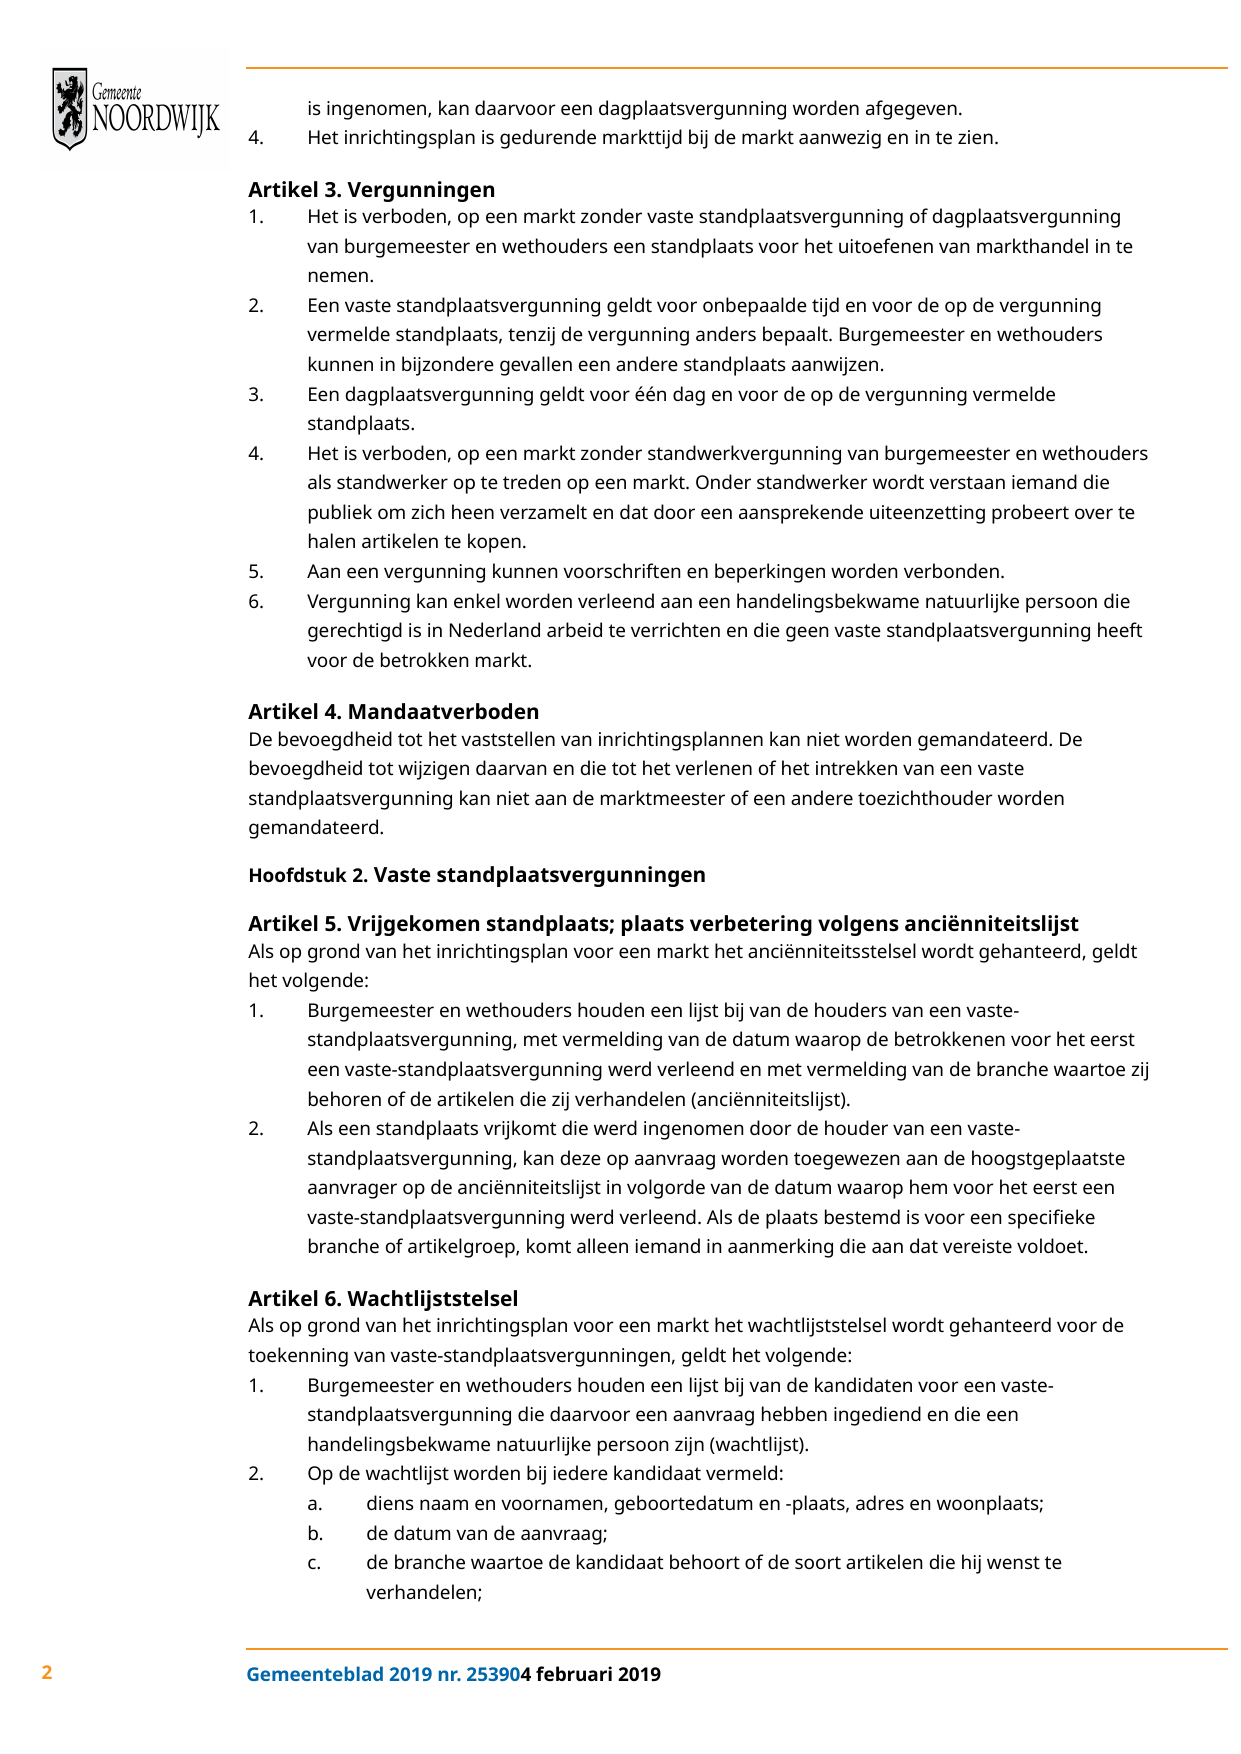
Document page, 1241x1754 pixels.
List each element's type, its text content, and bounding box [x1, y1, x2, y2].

list Een vaste standplaatsvergunning geldt voor onbepaalde tijd en voor de op de vergunning vermelde standplaats, tenzij de vergunning anders bepaalt. Burgemeester en wethouders kunnen in bijzondere gevallen een andere standplaats aanwijzen. [248, 292, 1152, 377]
list Als een standplaats vrijkomt die werd ingenomen door de houder van een vaste-standplaatsvergunning, kan deze op aanvraag worden toegewezen aan de hoogstgeplaatste aanvrager op de anciënniteitslijst in volgorde van de datum waarop hem voor het eerst een vaste-standplaatsvergunning werd verleend. Als de plaats bestemd is voor een specifieke branche of artikelgroep, komt alleen iemand in aanmerking die aan dat vereiste voldoet. [248, 1115, 1152, 1259]
text Artikel 4. Mandaatverboden [248, 697, 1152, 726]
text Artikel 5. Vrijgekomen standplaats; plaats verbetering volgens anciënniteitslijst [248, 909, 1152, 938]
picture [41, 47, 231, 172]
list Een dagplaatsvergunning geldt voor één dag en voor de op de vergunning vermelde standplaats. [248, 381, 1152, 436]
list diens naam en voornamen, geboortedatum en -plaats, adres en woonplaats; [307, 1490, 1152, 1516]
list Burgemeester en wethouders houden een lijst bij van de houders van een vaste-standplaatsvergunning, met vermelding van de datum waarop de betrokkenen voor het eerst een vaste-standplaatsvergunning werd verleend en met vermelding van de branche waartoe zij behoren of de artikelen die zij verhandelen (anciënniteitslijst). [248, 997, 1152, 1112]
list Het inrichtingsplan is gedurende markttijd bij de markt aanwezig en in te zien. [248, 124, 1152, 150]
list Op de wachtlijst worden bij iedere kandidaat vermeld: [248, 1461, 1152, 1486]
list Het is verboden, op een markt zonder vaste standplaatsvergunning of dagplaatsvergunning van burgemeester en wethouders een standplaats voor het uitoefenen van markthandel in te nemen. [248, 203, 1152, 288]
text Als op grond van het inrichtingsplan voor een markt het anciënniteitsstelsel wordt gehanteerd, geldt het volgende: [248, 938, 1152, 993]
text De bevoegdheid tot het vaststellen van inrichtingsplannen kan niet worden gemandateerd. De bevoegdheid tot wijzigen daarvan en die tot het verlenen of het intrekken van een vaste standplaatsvergunning kan niet aan de marktmeester of een andere toezichthouder worden gemandateerd. [248, 726, 1152, 840]
list Het is verboden, op een markt zonder standwerkvergunning van burgemeester en wethouders als standwerker op te treden op een markt. Onder standwerker wordt verstaan iemand die publiek om zich heen verzamelt en dat door een aansprekende uiteenzetting probeert over te halen artikelen te kopen. [248, 440, 1152, 554]
list Burgemeester en wethouders houden een lijst bij van de kandidaten voor een vaste-standplaatsvergunning die daarvoor een aanvraag hebben ingediend en die een handelingsbekwame natuurlijke persoon zijn (wachtlijst). [248, 1372, 1152, 1457]
list Vergunning kan enkel worden verleend aan een handelingsbekwame natuurlijke persoon die gerechtigd is in Nederland arbeid te verrichten en die geen vaste standplaatsvergunning heeft voor de betrokken markt. [248, 588, 1152, 673]
list de datum van de aanvraag; [307, 1520, 1152, 1545]
text Als op grond van het inrichtingsplan voor een markt het wachtlijststelsel wordt gehanteerd voor de toekenning van vaste-standplaatsvergunningen, geldt het volgende: [248, 1313, 1152, 1368]
text Artikel 6. Wachtlijststelsel [248, 1284, 1152, 1313]
text Artikel 3. Vergunningen [248, 175, 1152, 203]
text Hoofdstuk 2. Vaste standplaatsvergunningen [248, 860, 1152, 889]
list Aan een vergunning kunnen voorschriften en beperkingen worden verbonden. [248, 558, 1152, 584]
list is ingenomen, kan daarvoor een dagplaatsvergunning worden afgegeven. [248, 95, 1152, 121]
list de branche waartoe de kandidaat behoort of de soort artikelen die hij wenst te verhandelen; [307, 1549, 1152, 1604]
